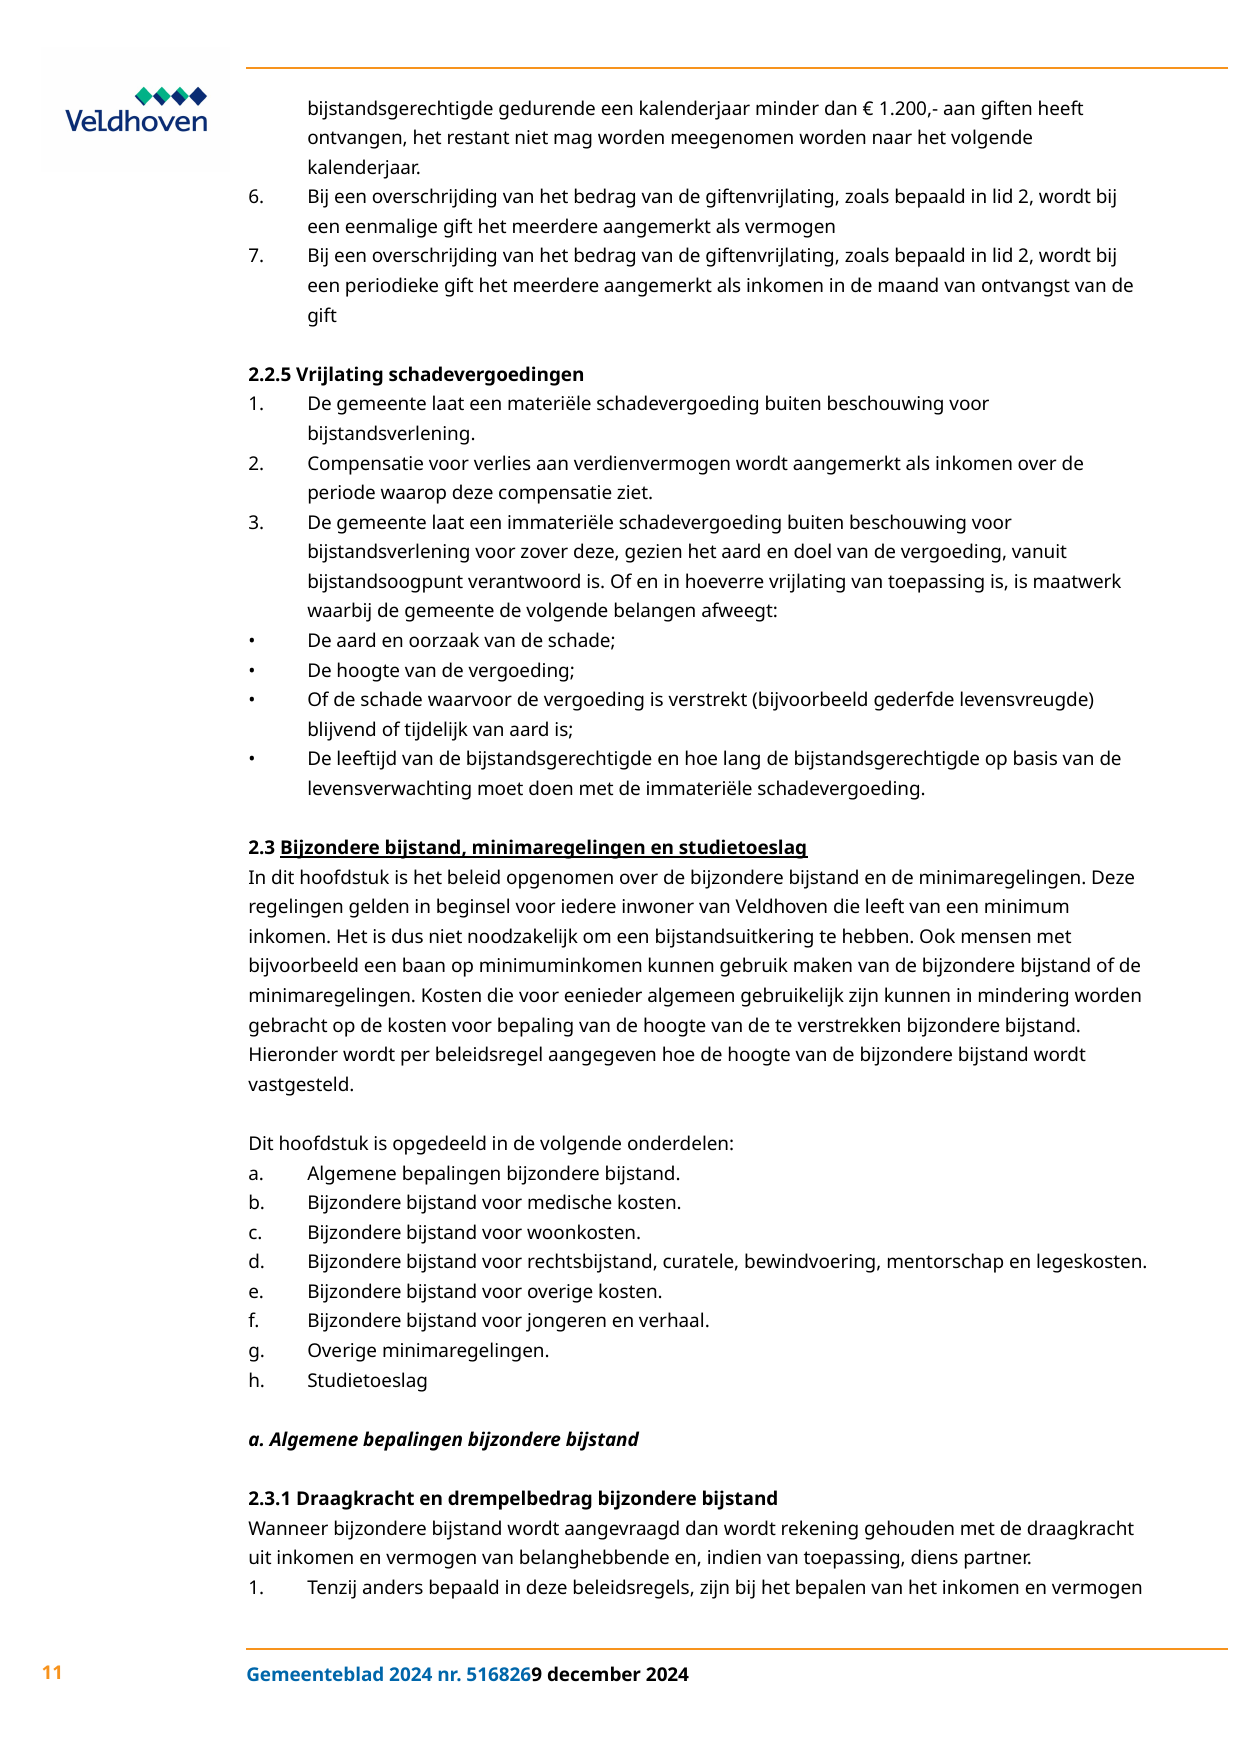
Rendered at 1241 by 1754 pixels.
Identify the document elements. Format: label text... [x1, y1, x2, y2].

text Wanneer bijzondere bijstand wordt aangevraagd dan wordt rekening gehouden met de draagkracht uit inkomen en vermogen van belanghebbende en, indien van toepassing, diens partner. [248, 1515, 1152, 1570]
list Bijzondere bijstand voor jongeren en verhaal. [248, 1308, 1152, 1333]
text 2.3 Bijzondere bijstand, minimaregelingen en studietoeslag [248, 834, 1152, 860]
list Bijzondere bijstand voor rechtsbijstand, curatele, bewindvoering, mentorschap en legeskosten. [248, 1248, 1152, 1274]
text 2.2.5 Vrijlating schadevergoedingen [248, 361, 1152, 387]
list De leeftijd van de bijstandsgerechtigde en hoe lang de bijstandsgerechtigde op basis van de levensverwachting moet doen met de immateriële schadevergoeding. [248, 746, 1152, 801]
text a. Algemene bepalingen bijzondere bijstand [248, 1426, 1152, 1452]
list Overige minimaregelingen. [248, 1337, 1152, 1363]
text Dit hoofdstuk is opgedeeld in de volgende onderdelen: [248, 1130, 1152, 1156]
list Tenzij anders bepaald in deze beleidsregels, zijn bij het bepalen van het inkomen en vermogen [248, 1574, 1152, 1600]
list Bijzondere bijstand voor medische kosten. [248, 1189, 1152, 1215]
list Bij een overschrijding van het bedrag van de giftenvrijlating, zoals bepaald in lid 2, wordt bij een eenmalige gift het meerdere aangemerkt als vermogen [248, 183, 1152, 239]
text 2.3.1 Draagkracht en drempelbedrag bijzondere bijstand [248, 1485, 1152, 1511]
list Compensatie voor verlies aan verdienvermogen wordt aangemerkt als inkomen over de periode waarop deze compensatie ziet. [248, 450, 1152, 505]
list De gemeente laat een materiële schadevergoeding buiten beschouwing voor bijstandsverlening. [248, 391, 1152, 446]
list Studietoeslag [248, 1367, 1152, 1393]
list De gemeente laat een immateriële schadevergoeding buiten beschouwing voor bijstandsverlening voor zover deze, gezien het aard en doel van de vergoeding, vanuit bijstandsoogpunt verantwoord is. Of en in hoeverre vrijlating van toepassing is, is maatwerk waarbij de gemeente de volgende belangen afweegt: [248, 509, 1152, 623]
text In dit hoofdstuk is het beleid opgenomen over de bijzondere bijstand en de minimaregelingen. Deze regelingen gelden in beginsel voor iedere inwoner van Veldhoven die leeft van een minimum inkomen. Het is dus niet noodzakelijk om een bijstandsuitkering te hebben. Ook mensen met bijvoorbeeld een baan op minimuminkomen kunnen gebruik maken van de bijzondere bijstand of de minimaregelingen. Kosten die voor eenieder algemeen gebruikelijk zijn kunnen in mindering worden gebracht op de kosten voor bepaling van de hoogte van de te verstrekken bijzondere bijstand. Hieronder wordt per beleidsregel aangegeven hoe de hoogte van de bijzondere bijstand wordt vastgesteld. [248, 864, 1152, 1097]
list Bijzondere bijstand voor overige kosten. [248, 1278, 1152, 1304]
list De hoogte van de vergoeding; [248, 657, 1152, 683]
list bijstandsgerechtigde gedurende een kalenderjaar minder dan € 1.200,- aan giften heeft ontvangen, het restant niet mag worden meegenomen worden naar het volgende kalenderjaar. [248, 95, 1152, 180]
list Bijzondere bijstand voor woonkosten. [248, 1219, 1152, 1245]
picture [41, 47, 231, 172]
list Algemene bepalingen bijzondere bijstand. [248, 1160, 1152, 1186]
list Bij een overschrijding van het bedrag van de giftenvrijlating, zoals bepaald in lid 2, wordt bij een periodieke gift het meerdere aangemerkt als inkomen in de maand van ontvangst van de gift [248, 243, 1152, 328]
list Of de schade waarvoor de vergoeding is verstrekt (bijvoorbeeld gederfde levensvreugde) blijvend of tijdelijk van aard is; [248, 686, 1152, 742]
list De aard en oorzaak van de schade; [248, 627, 1152, 653]
